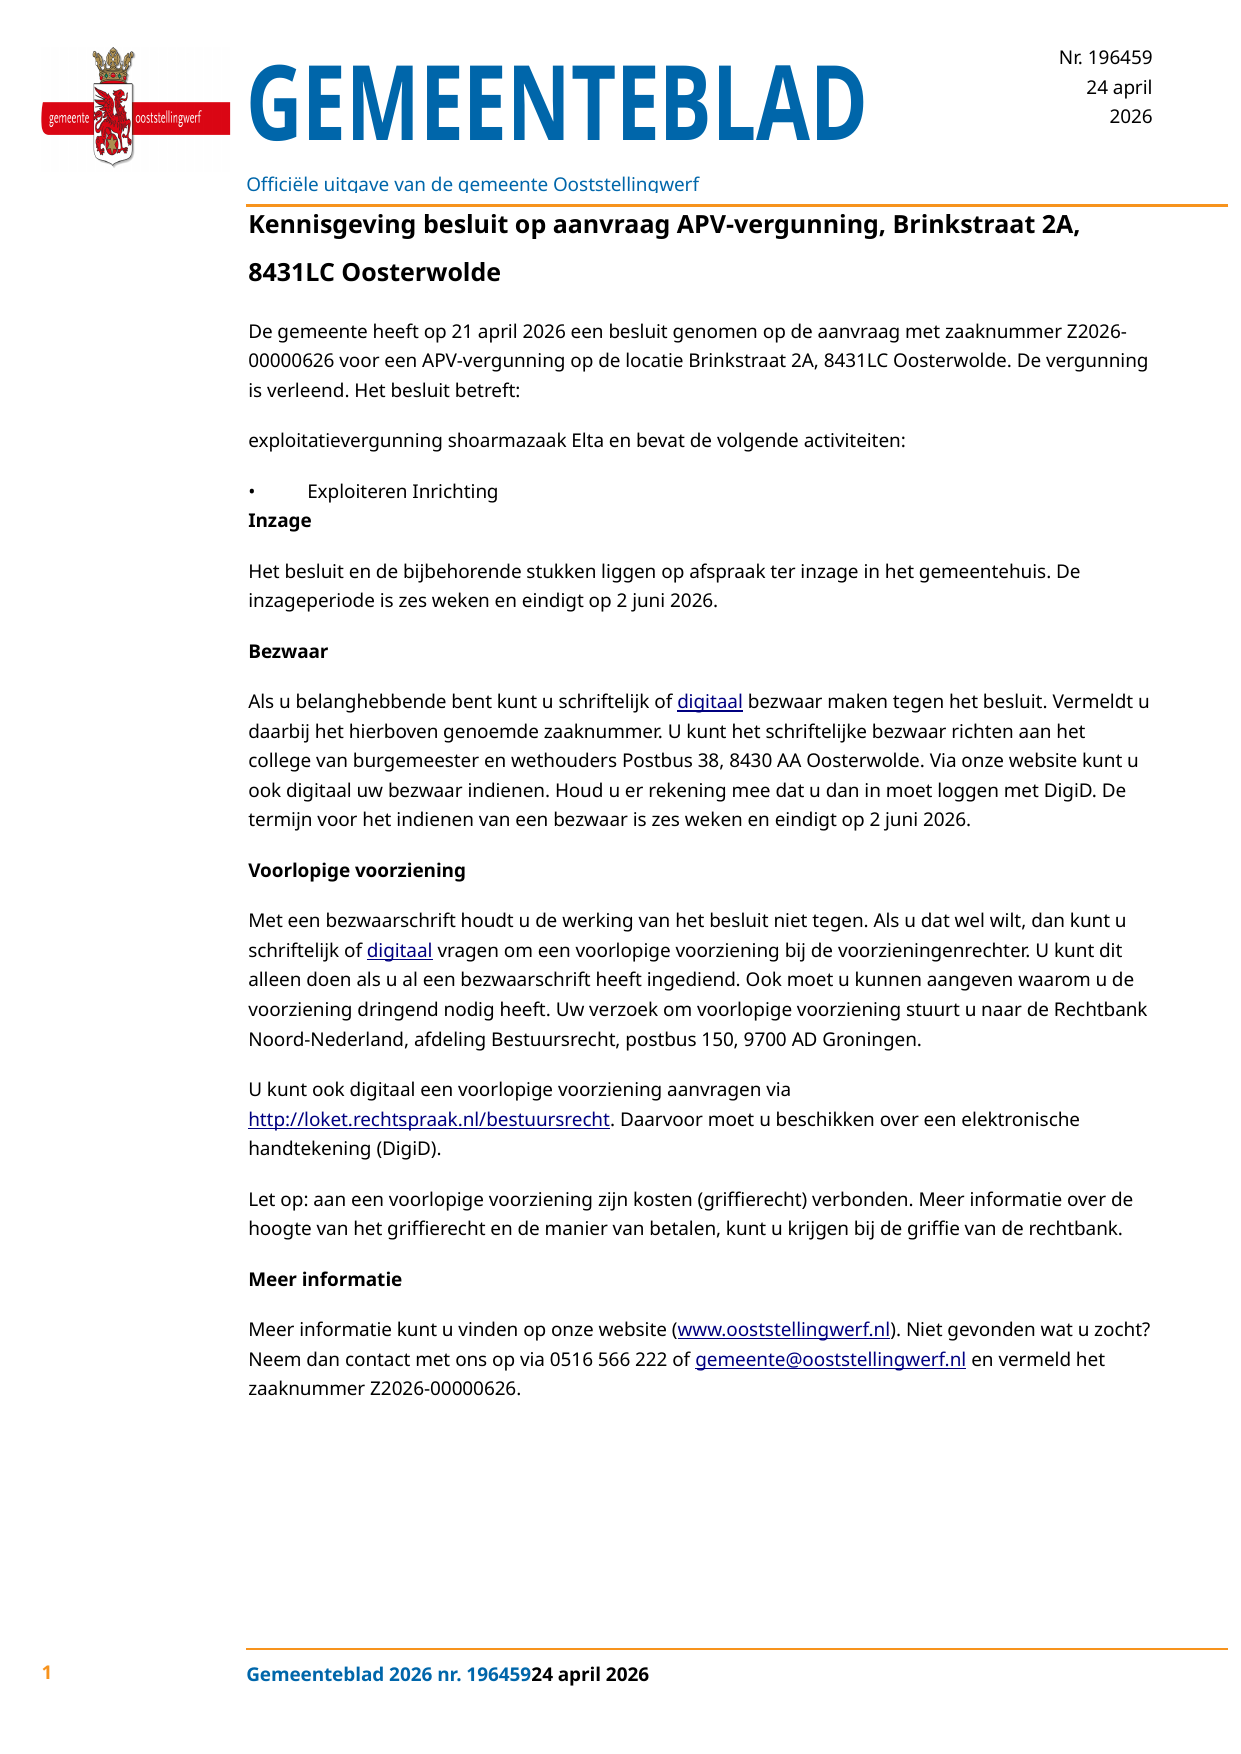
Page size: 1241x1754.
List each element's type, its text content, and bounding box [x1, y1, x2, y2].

text Inzage [248, 507, 1152, 533]
text Als u belanghebbende bent kunt u schriftelijk of digitaal bezwaar maken tegen het besluit. Vermeldt u daarbij het hierboven genoemde zaaknummer. U kunt het schriftelijke bezwaar richten aan het college van burgemeester en wethouders Postbus 38, 8430 AA Oosterwolde. Via onze website kunt u ook digitaal uw bezwaar indienen. Houd u er rekening mee dat u dan in moet loggen met DigiD. De termijn voor het indienen van een bezwaar is zes weken en eindigt op 2 juni 2026. [248, 688, 1152, 832]
list Exploiteren Inrichting [248, 478, 1152, 504]
text exploitatievergunning shoarmazaak Elta en bevat de volgende activiteiten: [248, 427, 1152, 453]
text Meer informatie kunt u vinden op onze website (www.ooststellingwerf.nl). Niet gevonden wat u zocht? Neem dan contact met ons op via 0516 566 222 of gemeente@ooststellingwerf.nl en vermeld het zaaknummer Z2026-00000626. [248, 1316, 1152, 1401]
text De gemeente heeft op 21 april 2026 een besluit genomen op de aanvraag met zaaknummer Z2026-00000626 voor een APV-vergunning op de locatie Brinkstraat 2A, 8431LC Oosterwolde. De vergunning is verleend. Het besluit betreft: [248, 318, 1152, 403]
text U kunt ook digitaal een voorlopige voorziening aanvragen via http://loket.rechtspraak.nl/bestuursrecht. Daarvoor moet u beschikken over een elektronische handtekening (DigiD). [248, 1076, 1152, 1161]
text Voorlopige voorziening [248, 857, 1152, 883]
picture [41, 47, 231, 172]
text Let op: aan een voorlopige voorziening zijn kosten (griffierecht) verbonden. Meer informatie over de hoogte van het griffierecht en de manier van betalen, kunt u krijgen bij de griffie van de rechtbank. [248, 1186, 1152, 1241]
text Meer informatie [248, 1266, 1152, 1292]
text Kennisgeving besluit op aanvraag APV-vergunning, Brinkstraat 2A, 8431LC Oosterwolde [248, 207, 1152, 288]
text Met een bezwaarschrift houdt u de werking van het besluit niet tegen. Als u dat wel wilt, dan kunt u schriftelijk of digitaal vragen om een voorlopige voorziening bij de voorzieningenrechter. U kunt dit alleen doen als u al een bezwaarschrift heeft ingediend. Ook moet u kunnen aangeven waarom u de voorziening dringend nodig heeft. Uw verzoek om voorlopige voorziening stuurt u naar de Rechtbank Noord-Nederland, afdeling Bestuursrecht, postbus 150, 9700 AD Groningen. [248, 907, 1152, 1052]
text Bezwaar [248, 638, 1152, 664]
text Het besluit en de bijbehorende stukken liggen op afspraak ter inzage in het gemeentehuis. De inzageperiode is zes weken en eindigt op 2 juni 2026. [248, 558, 1152, 613]
